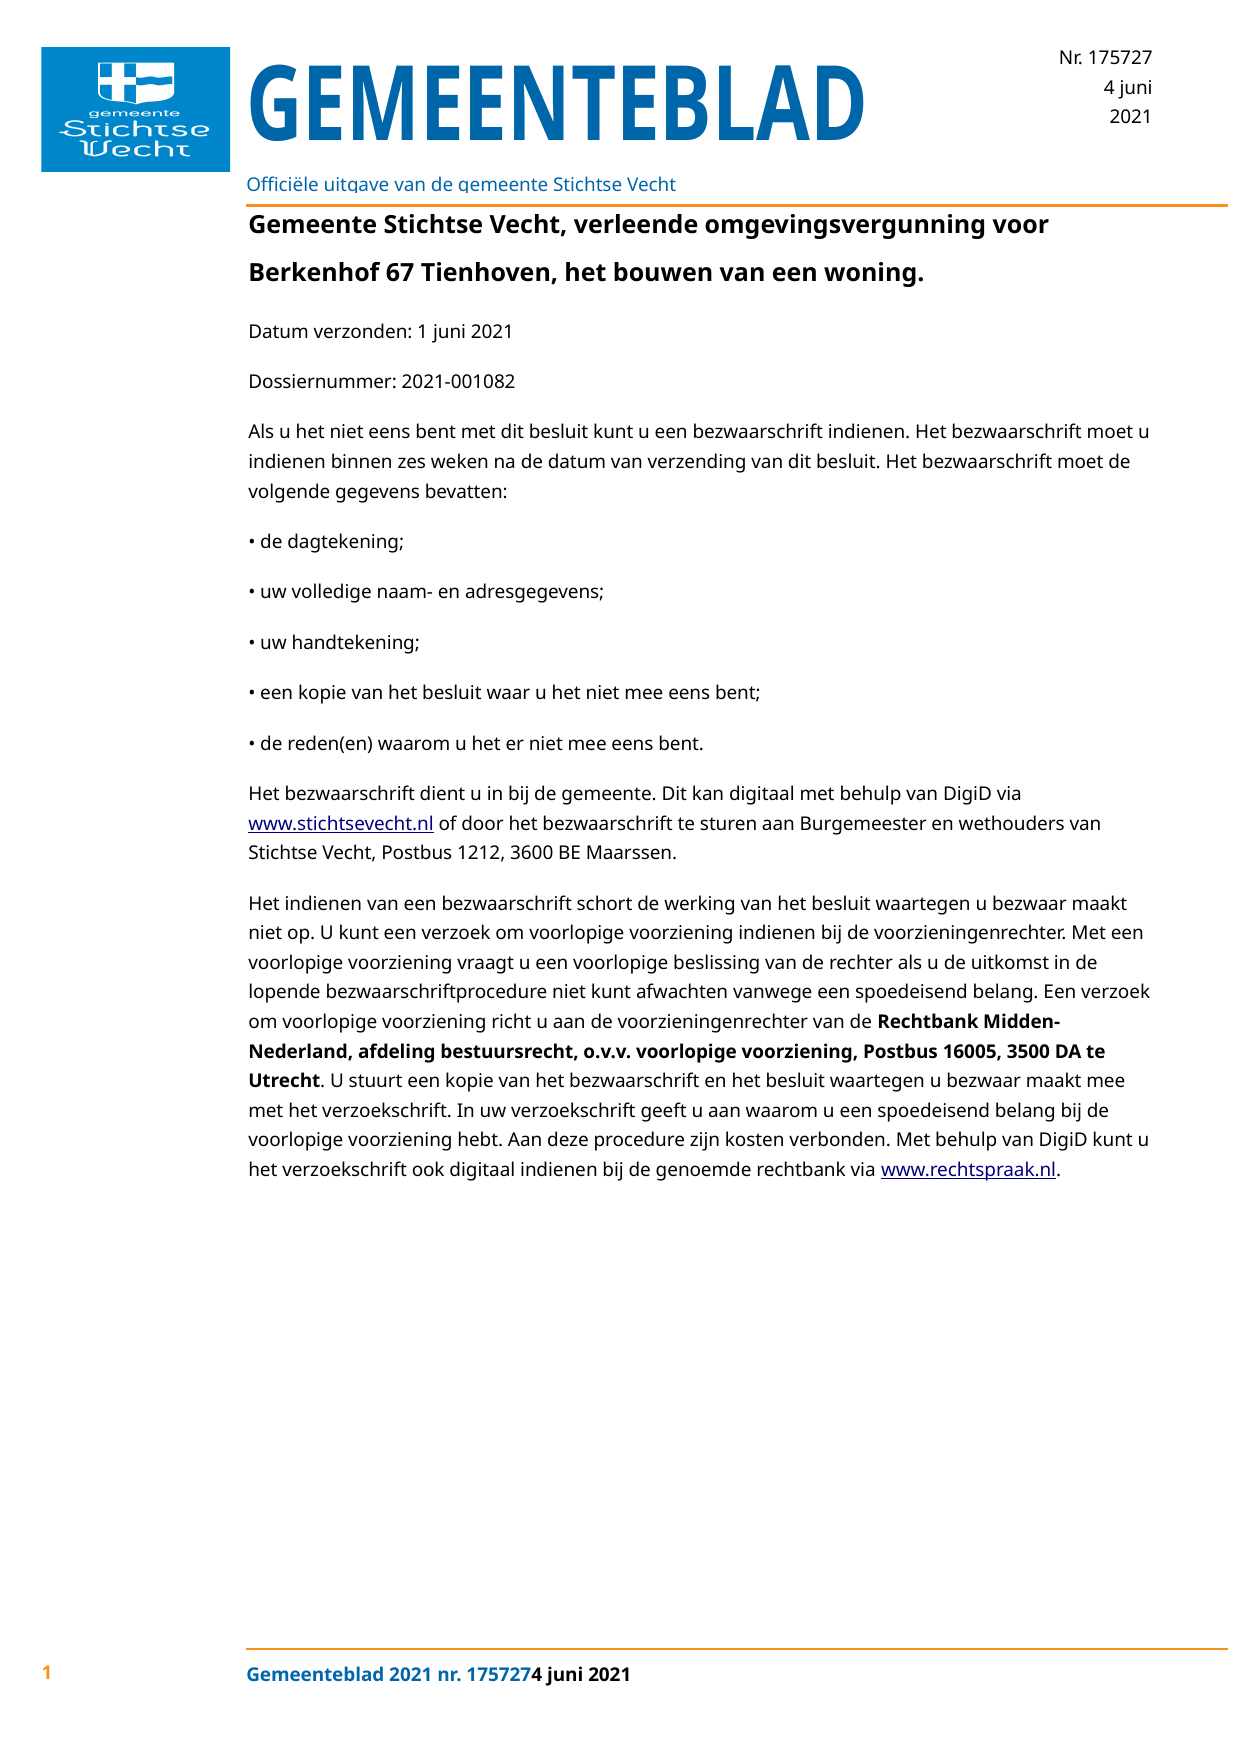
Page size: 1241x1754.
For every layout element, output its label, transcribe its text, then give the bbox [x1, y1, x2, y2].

text Het bezwaarschrift dient u in bij de gemeente. Dit kan digitaal met behulp van DigiD via www.stichtsevecht.nl of door het bezwaarschrift te sturen aan Burgemeester en wethouders van Stichtse Vecht, Postbus 1212, 3600 BE Maarssen. [248, 780, 1152, 865]
text Gemeente Stichtse Vecht, verleende omgevingsvergunning voor Berkenhof 67 Tienhoven, het bouwen van een woning. [248, 207, 1152, 288]
picture [137, 63, 174, 103]
text • uw volledige naam- en adresgegevens; [248, 579, 1152, 604]
text • uw handtekening; [248, 629, 1152, 655]
text Het indienen van een bezwaarschrift schort de werking van het besluit waartegen u bezwaar maakt niet op. U kunt een verzoek om voorlopige voorziening indienen bij de voorzieningenrechter. Met een voorlopige voorziening vraagt u een voorlopige beslissing van de rechter als u de uitkomst in de lopende bezwaarschriftprocedure niet kunt afwachten vanwege een spoedeisend belang. Een verzoek om voorlopige voorziening richt u aan de voorzieningenrechter van de Rechtbank Midden-Nederland, afdeling bestuursrecht, o.v.v. voorlopige voorziening, Postbus 16005, 3500 DA te Utrecht. U stuurt een kopie van het bezwaarschrift en het besluit waartegen u bezwaar maakt mee met het verzoekschrift. In uw verzoekschrift geeft u aan waarom u een spoedeisend belang bij de voorlopige voorziening hebt. Aan deze procedure zijn kosten verbonden. Met behulp van DigiD kunt u het verzoekschrift ook digitaal indienen bij de genoemde rechtbank via www.rechtspraak.nl. [248, 890, 1152, 1182]
text • de reden(en) waarom u het er niet mee eens bent. [248, 730, 1152, 756]
text Dossiernummer: 2021-001082 [248, 368, 1152, 394]
text Datum verzonden: 1 juni 2021 [248, 318, 1152, 344]
text • een kopie van het besluit waar u het niet mee eens bent; [248, 679, 1152, 705]
text Als u het niet eens bent met dit besluit kunt u een bezwaarschrift indienen. Het bezwaarschrift moet u indienen binnen zes weken na de datum van verzending van dit besluit. Het bezwaarschrift moet de volgende gegevens bevatten: [248, 419, 1152, 504]
picture [99, 63, 135, 101]
text • de dagtekening; [248, 528, 1152, 554]
